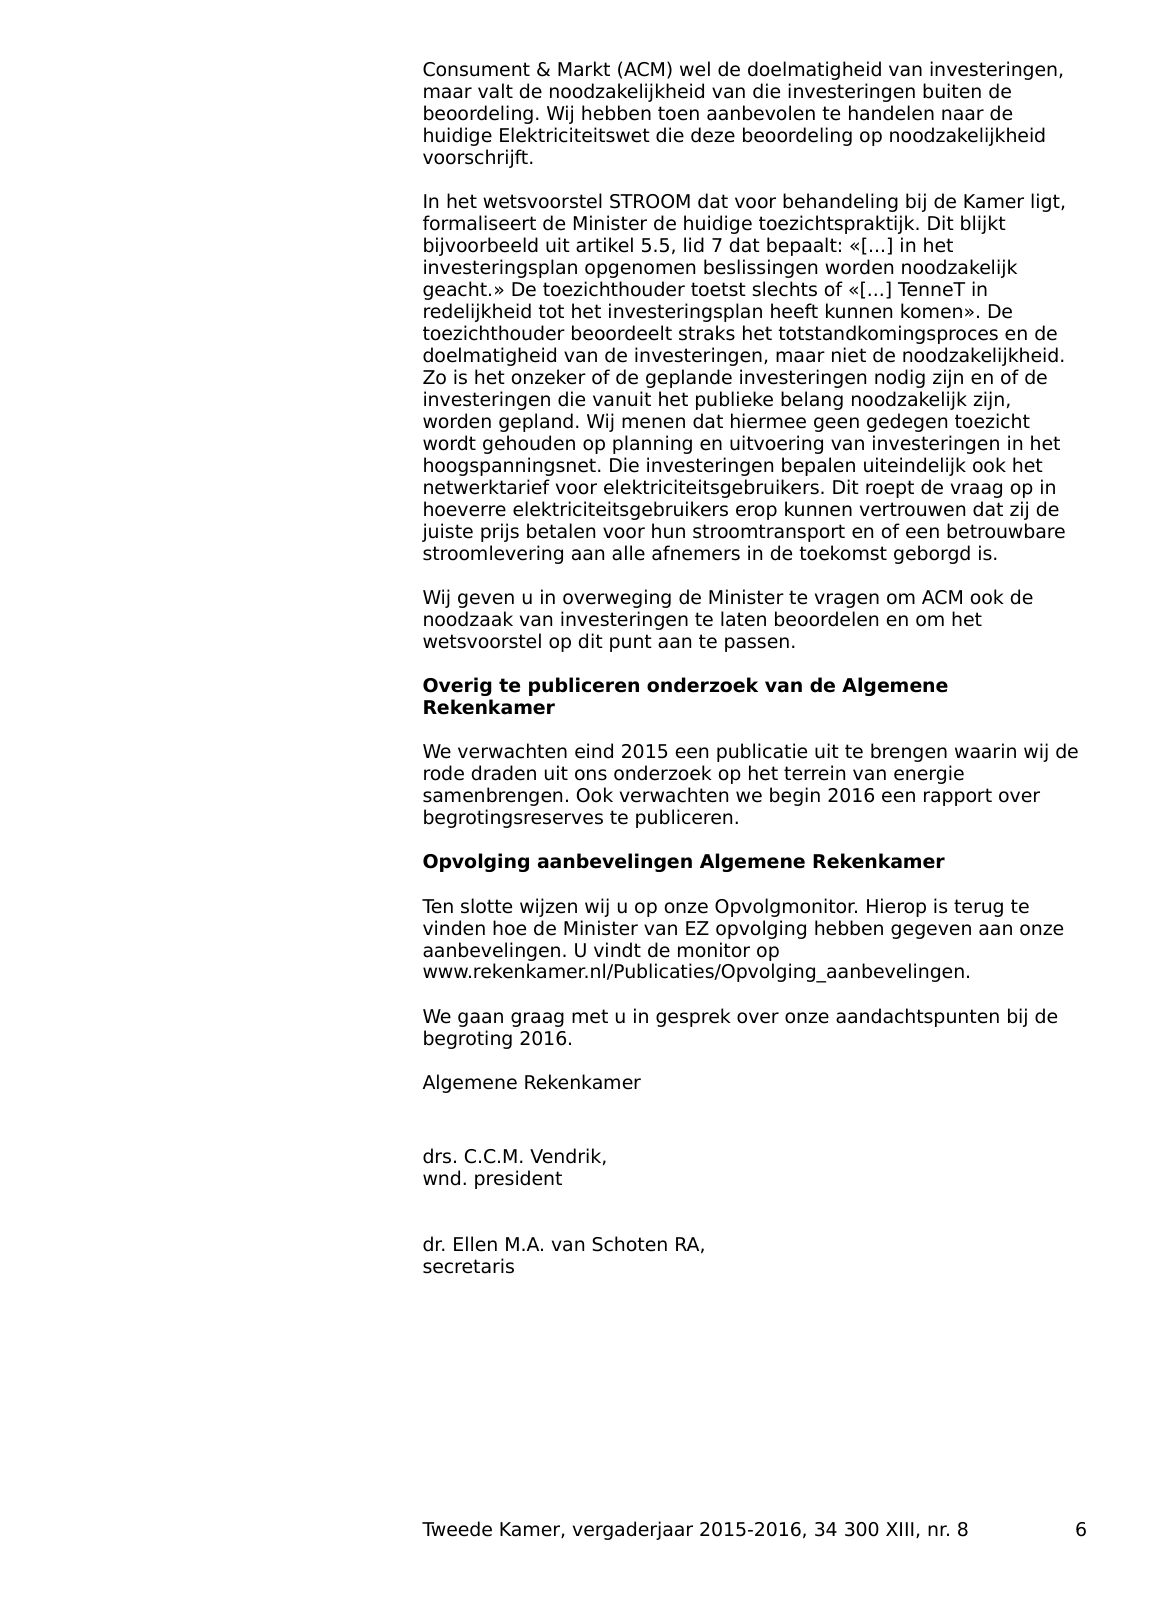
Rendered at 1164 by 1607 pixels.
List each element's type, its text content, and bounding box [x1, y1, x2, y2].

subtitle Overig te publiceren onderzoek van de Algemene Rekenkamer [422, 675, 1087, 719]
subtitle Opvolging aanbevelingen Algemene Rekenkamer [422, 851, 1087, 873]
text Algemene Rekenkamer [422, 1072, 1087, 1094]
text dr. Ellen M.A. van Schoten RA, secretaris [422, 1212, 1087, 1278]
text drs. C.C.M. Vendrik, wnd. president [422, 1124, 1087, 1190]
text Consument & Markt (ACM) wel de doelmatigheid van investeringen, maar valt de noodzakelijkheid van die investeringen buiten de beoordeling. Wij hebben toen aanbevolen te handelen naar de huidige Elektriciteitswet die deze beoordeling op noodzakelijkheid voorschrijft. [422, 59, 1087, 169]
text We gaan graag met u in gesprek over onze aandachtspunten bij de begroting 2016. [422, 1006, 1087, 1049]
text Wij geven u in overweging de Minister te vragen om ACM ook de noodzaak van investeringen te laten beoordelen en om het wetsvoorstel op dit punt aan te passen. [422, 587, 1087, 653]
text Ten slotte wijzen wij u op onze Opvolgmonitor. Hierop is terug te vinden hoe de Minister van EZ opvolging hebben gegeven aan onze aanbevelingen. U vindt de monitor op www.rekenkamer.nl/Publicaties/Opvolging_aanbevelingen. [422, 896, 1087, 983]
text In het wetsvoorstel STROOM dat voor behandeling bij de Kamer ligt, formaliseert de Minister de huidige toezichtspraktijk. Dit blijkt bijvoorbeeld uit artikel 5.5, lid 7 dat bepaalt: «[...] in het investeringsplan opgenomen beslissingen worden noodzakelijk geacht.» De toezichthouder toetst slechts of «[...] TenneT in redelijkheid tot het investeringsplan heeft kunnen komen». De toezichthouder beoordeelt straks het totstandkomingsproces en de doelmatigheid van de investeringen, maar niet de noodzakelijkheid. Zo is het onzeker of de geplande investeringen nodig zijn en of de investeringen die vanuit het publieke belang noodzakelijk zijn, worden gepland. Wij menen dat hiermee geen gedegen toezicht wordt gehouden op planning en uitvoering van investeringen in het hoogspanningsnet. Die investeringen bepalen uiteindelijk ook het netwerktarief voor elektriciteitsgebruikers. Dit roept de vraag op in hoeverre elektriciteitsgebruikers erop kunnen vertrouwen dat zij de juiste prijs betalen voor hun stroomtransport en of een betrouwbare stroomlevering aan alle afnemers in de toekomst geborgd is. [422, 191, 1087, 565]
text We verwachten eind 2015 een publicatie uit te brengen waarin wij de rode draden uit ons onderzoek op het terrein van energie samenbrengen. Ook verwachten we begin 2016 een rapport over begrotingsreserves te publiceren. [422, 741, 1087, 829]
